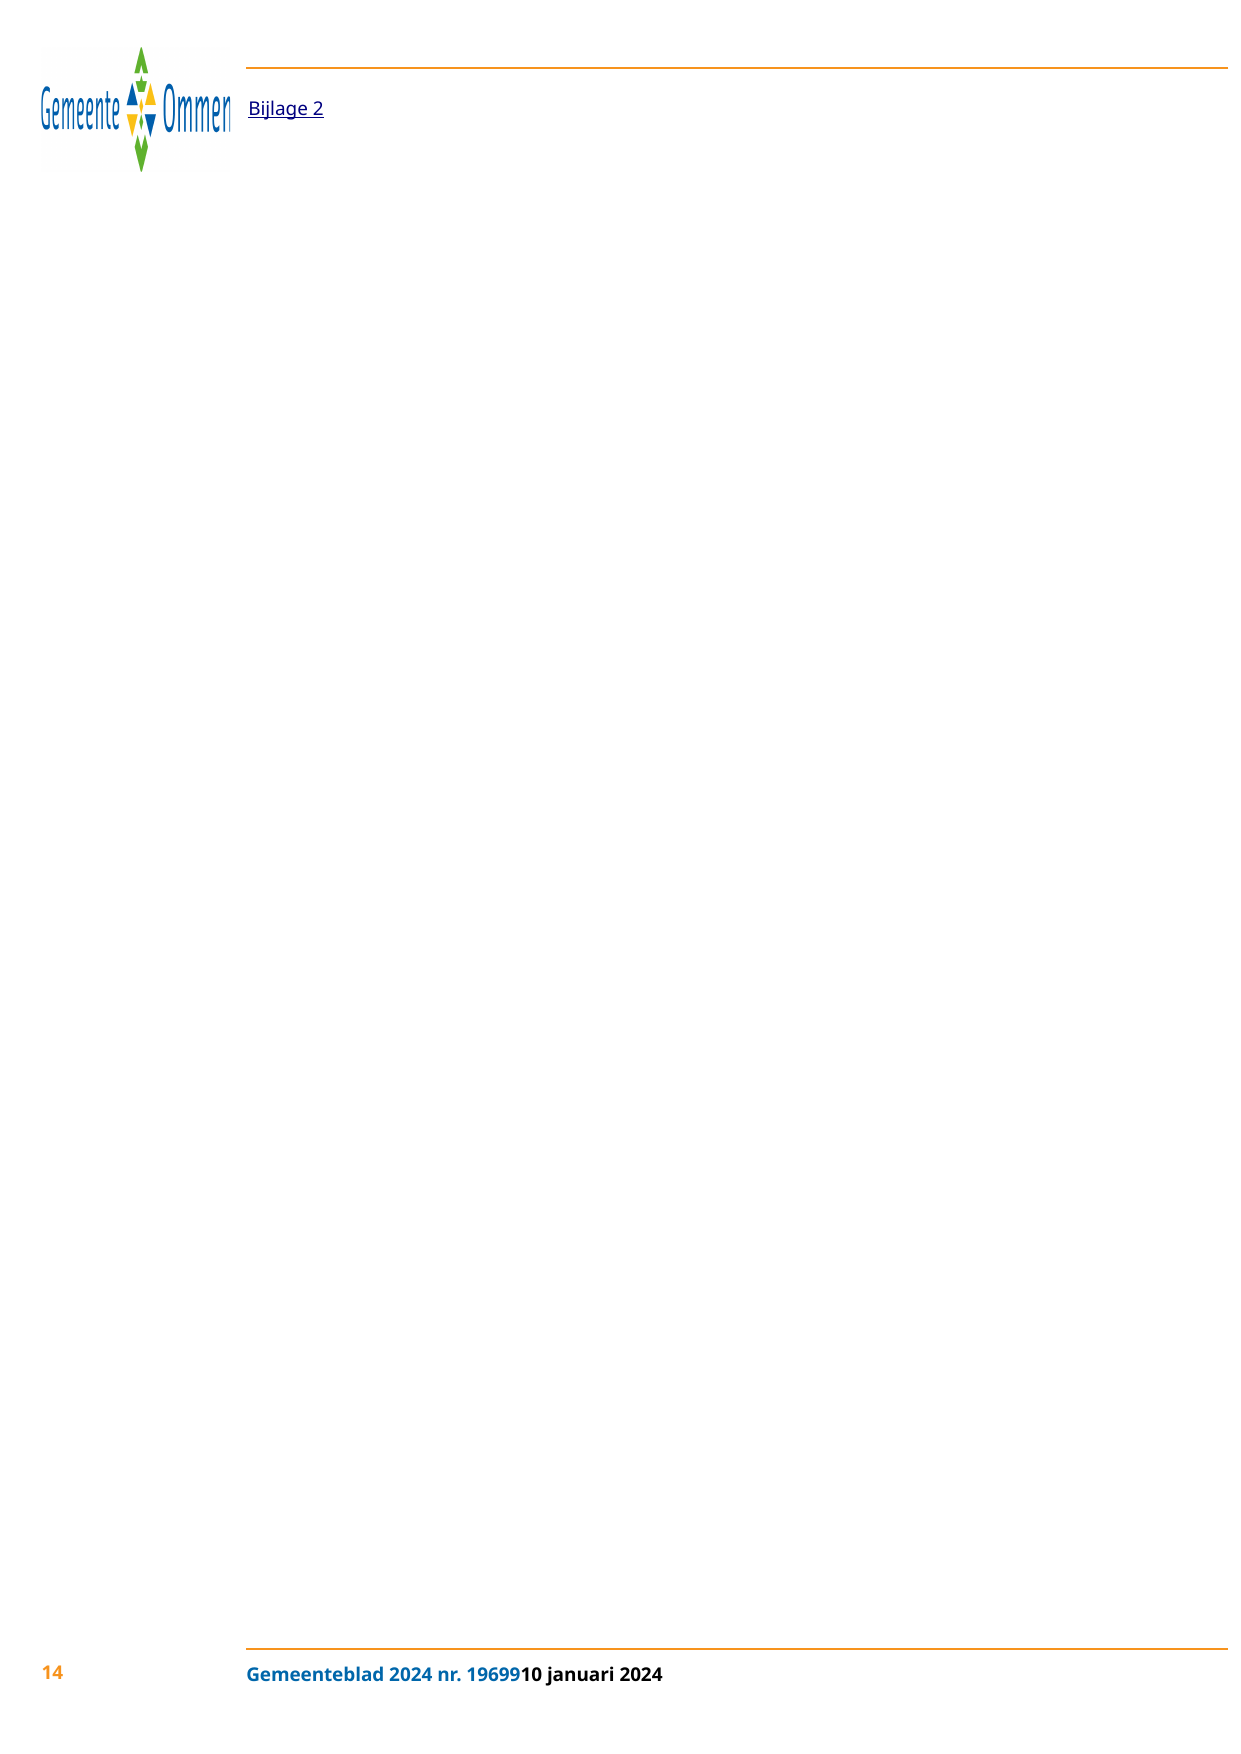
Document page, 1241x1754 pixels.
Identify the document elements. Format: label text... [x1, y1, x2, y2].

text Bijlage 2 [248, 95, 1152, 121]
picture [41, 47, 231, 172]
